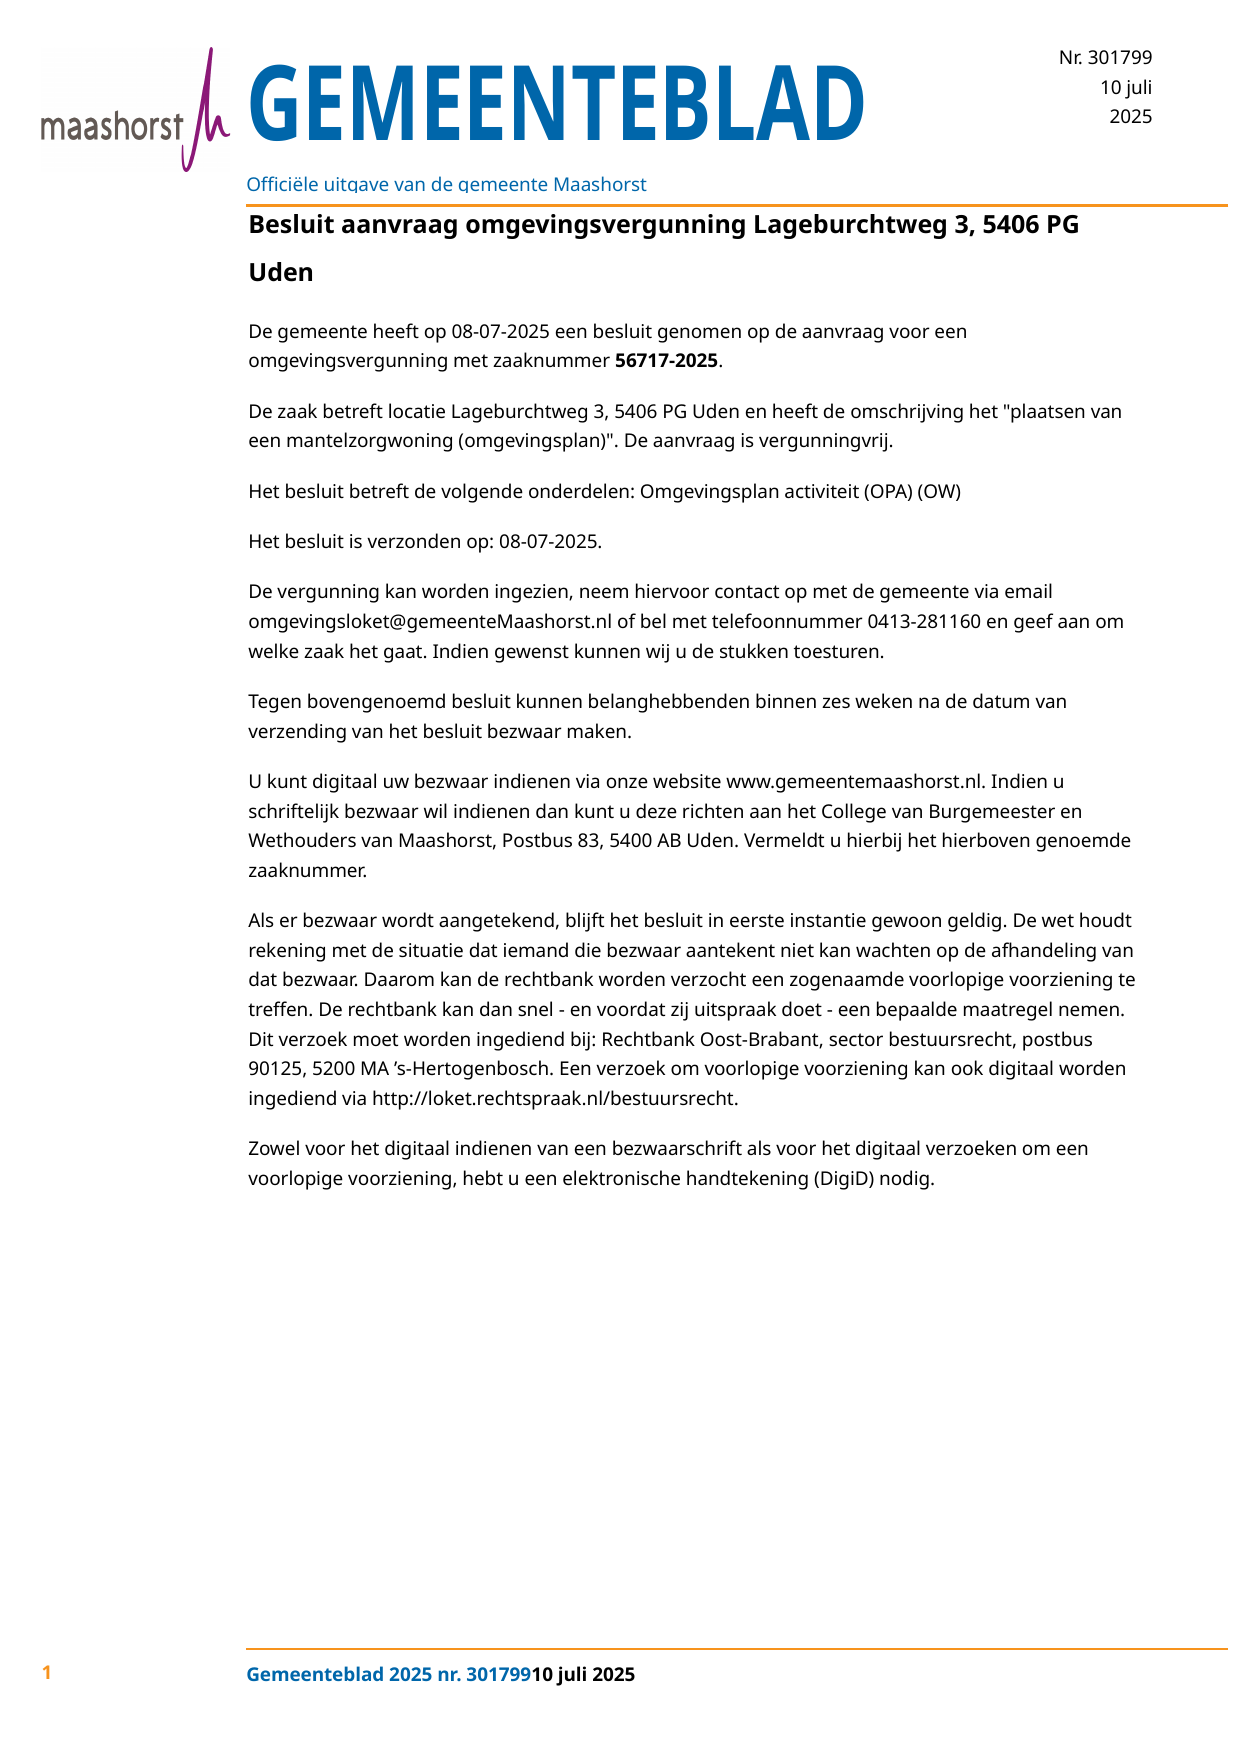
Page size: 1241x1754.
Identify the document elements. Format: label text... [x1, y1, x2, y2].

text Als er bezwaar wordt aangetekend, blijft het besluit in eerste instantie gewoon geldig. De wet houdt rekening met de situatie dat iemand die bezwaar aantekent niet kan wachten op de afhandeling van dat bezwaar. Daarom kan de rechtbank worden verzocht een zogenaamde voorlopige voorziening te treffen. De rechtbank kan dan snel - en voordat zij uitspraak doet - een bepaalde maatregel nemen. Dit verzoek moet worden ingediend bij: Rechtbank Oost-Brabant, sector bestuursrecht, postbus 90125, 5200 MA ’s-Hertogenbosch. Een verzoek om voorlopige voorziening kan ook digitaal worden ingediend via http://loket.rechtspraak.nl/bestuursrecht. [248, 907, 1152, 1111]
picture [41, 47, 231, 172]
text Het besluit betreft de volgende onderdelen: Omgevingsplan activiteit (OPA) (OW) [248, 478, 1152, 504]
text Het besluit is verzonden op: 08-07-2025. [248, 528, 1152, 554]
text Zowel voor het digitaal indienen van een bezwaarschrift als voor het digitaal verzoeken om een voorlopige voorziening, hebt u een elektronische handtekening (DigiD) nodig. [248, 1135, 1152, 1191]
text De zaak betreft locatie Lageburchtweg 3, 5406 PG Uden en heeft de omschrijving het "plaatsen van een mantelzorgwoning (omgevingsplan)". De aanvraag is vergunningvrij. [248, 398, 1152, 453]
text De vergunning kan worden ingezien, neem hiervoor contact op met de gemeente via email omgevingsloket@gemeenteMaashorst.nl of bel met telefoonnummer 0413-281160 en geef aan om welke zaak het gaat. Indien gewenst kunnen wij u de stukken toesturen. [248, 579, 1152, 664]
text Besluit aanvraag omgevingsvergunning Lageburchtweg 3, 5406 PG Uden [248, 207, 1152, 288]
text U kunt digitaal uw bezwaar indienen via onze website www.gemeentemaashorst.nl. Indien u schriftelijk bezwaar wil indienen dan kunt u deze richten aan het College van Burgemeester en Wethouders van Maashorst, Postbus 83, 5400 AB Uden. Vermeldt u hierbij het hierboven genoemde zaaknummer. [248, 768, 1152, 883]
text De gemeente heeft op 08-07-2025 een besluit genomen op de aanvraag voor een omgevingsvergunning met zaaknummer 56717-2025. [248, 318, 1152, 373]
text Tegen bovengenoemd besluit kunnen belanghebbenden binnen zes weken na de datum van verzending van het besluit bezwaar maken. [248, 688, 1152, 744]
